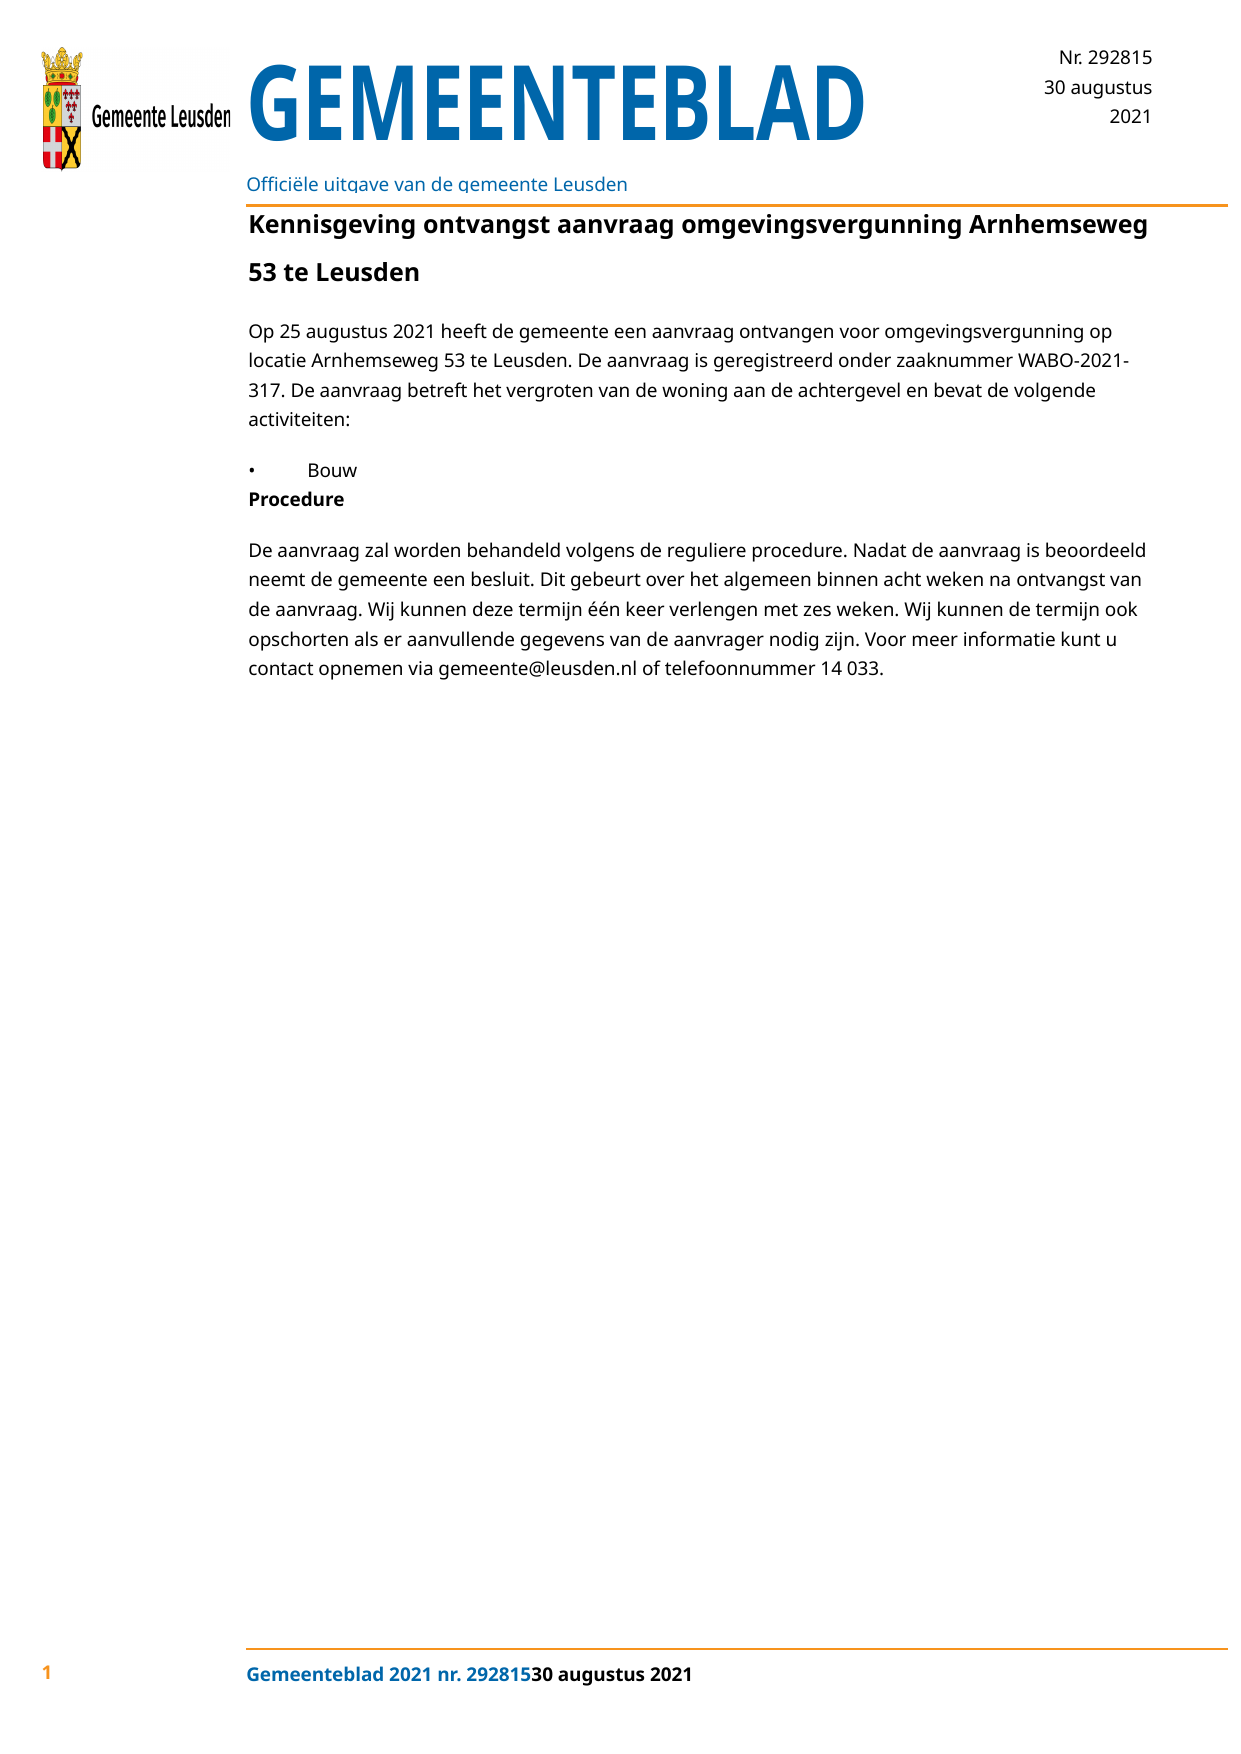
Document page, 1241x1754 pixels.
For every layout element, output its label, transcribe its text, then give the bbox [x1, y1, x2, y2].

text Procedure [248, 487, 1152, 512]
picture [41, 47, 231, 172]
text Op 25 augustus 2021 heeft de gemeente een aanvraag ontvangen voor omgevingsvergunning op locatie Arnhemseweg 53 te Leusden. De aanvraag is geregistreerd onder zaaknummer WABO-2021-317. De aanvraag betreft het vergroten van de woning aan de achtergevel en bevat de volgende activiteiten: [248, 318, 1152, 432]
text De aanvraag zal worden behandeld volgens de reguliere procedure. Nadat de aanvraag is beoordeeld neemt de gemeente een besluit. Dit gebeurt over het algemeen binnen acht weken na ontvangst van de aanvraag. Wij kunnen deze termijn één keer verlengen met zes weken. Wij kunnen de termijn ook opschorten als er aanvullende gegevens van de aanvrager nodig zijn. Voor meer informatie kunt u contact opnemen via gemeente@leusden.nl of telefoonnummer 14 033. [248, 537, 1152, 681]
text Kennisgeving ontvangst aanvraag omgevingsvergunning Arnhemseweg 53 te Leusden [248, 207, 1152, 288]
list Bouw [248, 457, 1152, 483]
